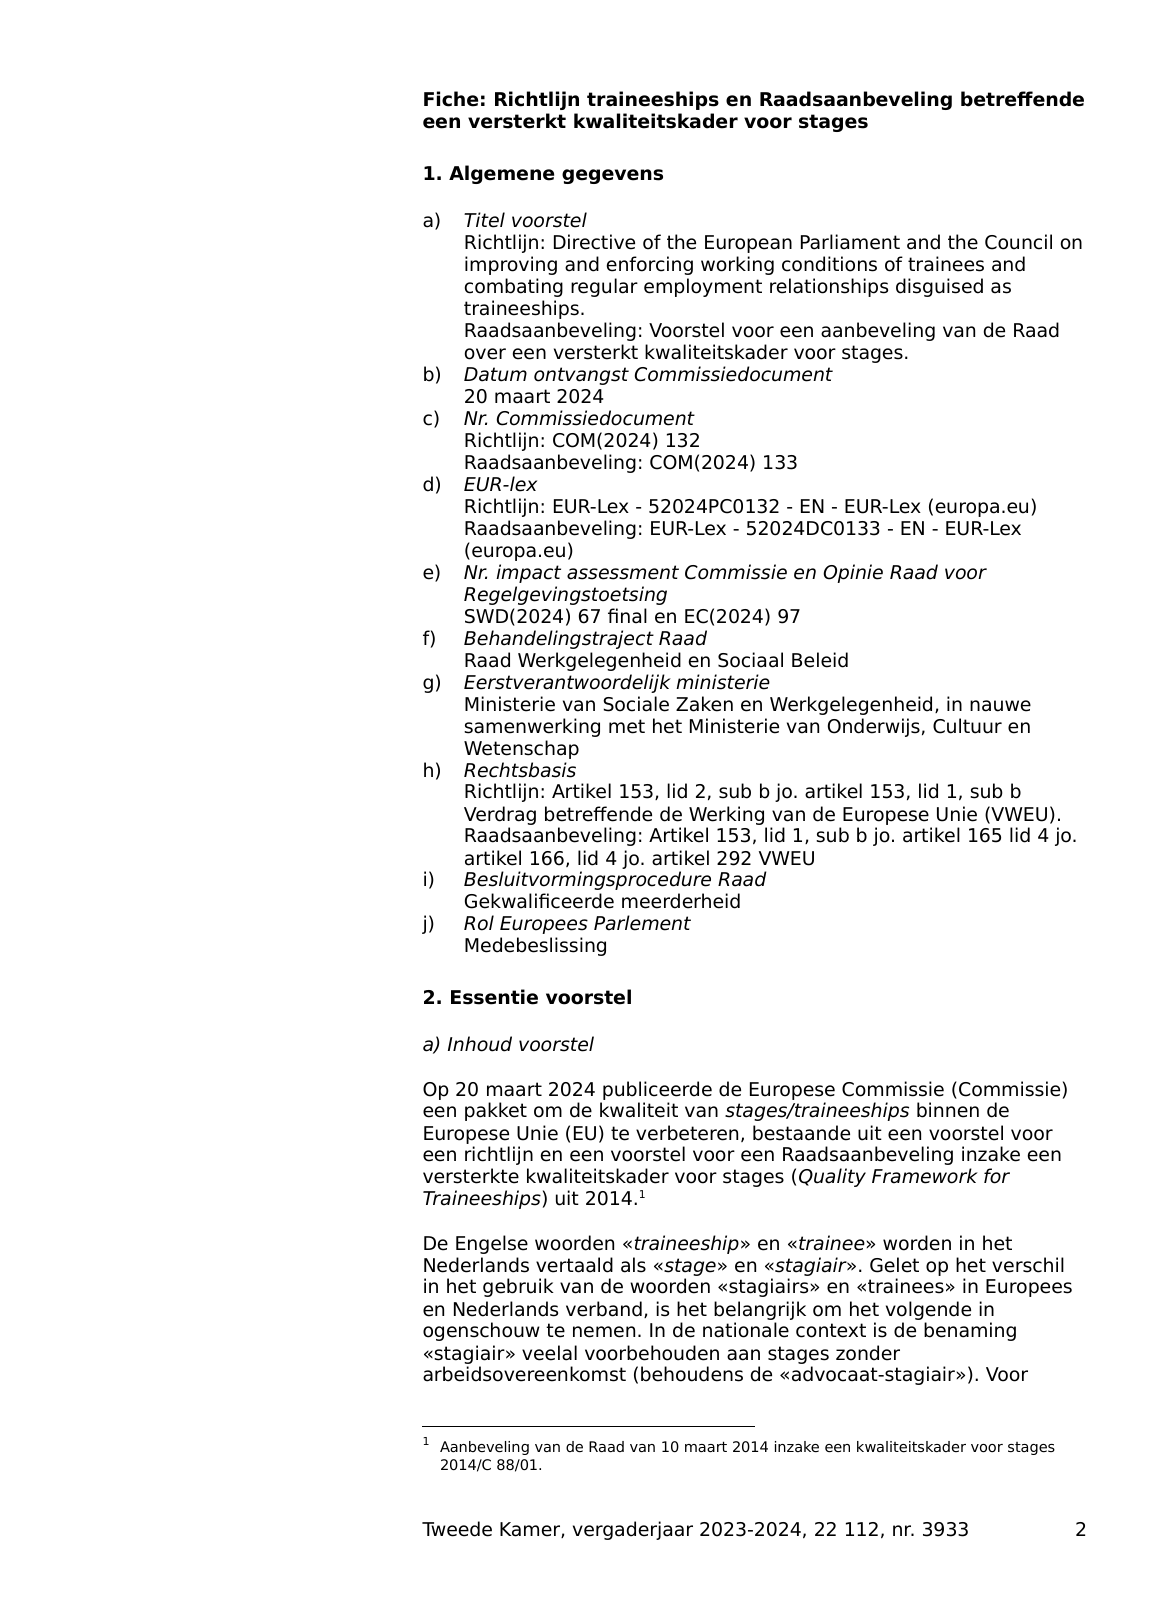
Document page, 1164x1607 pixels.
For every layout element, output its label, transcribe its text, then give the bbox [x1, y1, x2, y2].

text b) Datum ontvangst Commissiedocument [422, 364, 1087, 386]
text a) Titel voorstel [422, 210, 1087, 232]
text Op 20 maart 2024 publiceerde de Europese Commissie (Commissie) een pakket om de kwaliteit van stages/traineeships binnen de Europese Unie (EU) te verbeteren, bestaande uit een voorstel voor een richtlijn en een voorstel voor een Raadsaanbeveling inzake een versterkte kwaliteitskader voor stages (Quality Framework for Traineeships) uit 2014. [422, 1078, 1087, 1210]
text f) Behandelingstraject Raad [422, 628, 1087, 649]
text Raad Werkgelegenheid en Sociaal Beleid [464, 649, 1087, 672]
text j) Rol Europees Parlement [422, 913, 1087, 935]
text Richtlijn: COM(2024) 132 [464, 430, 1087, 452]
text Gekwalificeerde meerderheid [464, 891, 1087, 913]
text Medebeslissing [464, 935, 1087, 957]
text h) Rechtsbasis [422, 759, 1087, 781]
text De Engelse woorden «traineeship» en «trainee» worden in het Nederlands vertaald als «stage» en «stagiair». Gelet op het verschil in het gebruik van de woorden «stagiairs» en «trainees» in Europees en Nederlands verband, is het belangrijk om het volgende in ogenschouw te nemen. In de nationale context is de benaming «stagiair» veelal voorbehouden aan stages zonder arbeidsovereenkomst (behoudens de «advocaat-stagiair»). Voor [422, 1232, 1087, 1386]
subtitle Fiche: Richtlijn traineeships en Raadsaanbeveling betreffende een versterkt kwaliteitskader voor stages [422, 89, 1087, 133]
text c) Nr. Commissiedocument [422, 408, 1087, 430]
text Raadsaanbeveling: EUR-Lex - 52024DC0133 - EN - EUR-Lex (europa.eu) [464, 518, 1087, 562]
text e) Nr. impact assessment Commissie en Opinie Raad voor Regelgevingstoetsing [422, 562, 1087, 606]
text Aanbeveling van de Raad van 10 maart 2014 inzake een kwaliteitskader voor stages 2014/C 88/01. [422, 1435, 1087, 1474]
text Ministerie van Sociale Zaken en Werkgelegenheid, in nauwe samenwerking met het Ministerie van Onderwijs, Cultuur en Wetenschap [464, 693, 1087, 759]
text Raadsaanbeveling: Artikel 153, lid 1, sub b jo. artikel 165 lid 4 jo. artikel 166, lid 4 jo. artikel 292 VWEU [464, 825, 1087, 869]
text Richtlijn: Artikel 153, lid 2, sub b jo. artikel 153, lid 1, sub b Verdrag betreffende de Werking van de Europese Unie (VWEU). [464, 781, 1087, 825]
text d) EUR-lex [422, 474, 1087, 496]
text i) Besluitvormingsprocedure Raad [422, 869, 1087, 891]
subtitle a) Inhoud voorstel [422, 1034, 1087, 1056]
text Richtlijn: Directive of the European Parliament and the Council on improving and enforcing working conditions of trainees and combating regular employment relationships disguised as traineeships. [464, 232, 1087, 320]
text g) Eerstverantwoordelijk ministerie [422, 672, 1087, 693]
text Richtlijn: EUR-Lex - 52024PC0132 - EN - EUR-Lex (europa.eu) [464, 496, 1087, 518]
subtitle 2. Essentie voorstel [422, 987, 1087, 1009]
subtitle 1. Algemene gegevens [422, 163, 1087, 185]
text Raadsaanbeveling: COM(2024) 133 [464, 452, 1087, 474]
text SWD(2024) 67 final en EC(2024) 97 [464, 606, 1087, 628]
text 20 maart 2024 [464, 386, 1087, 408]
text Raadsaanbeveling: Voorstel voor een aanbeveling van de Raad over een versterkt kwaliteitskader voor stages. [464, 320, 1087, 364]
